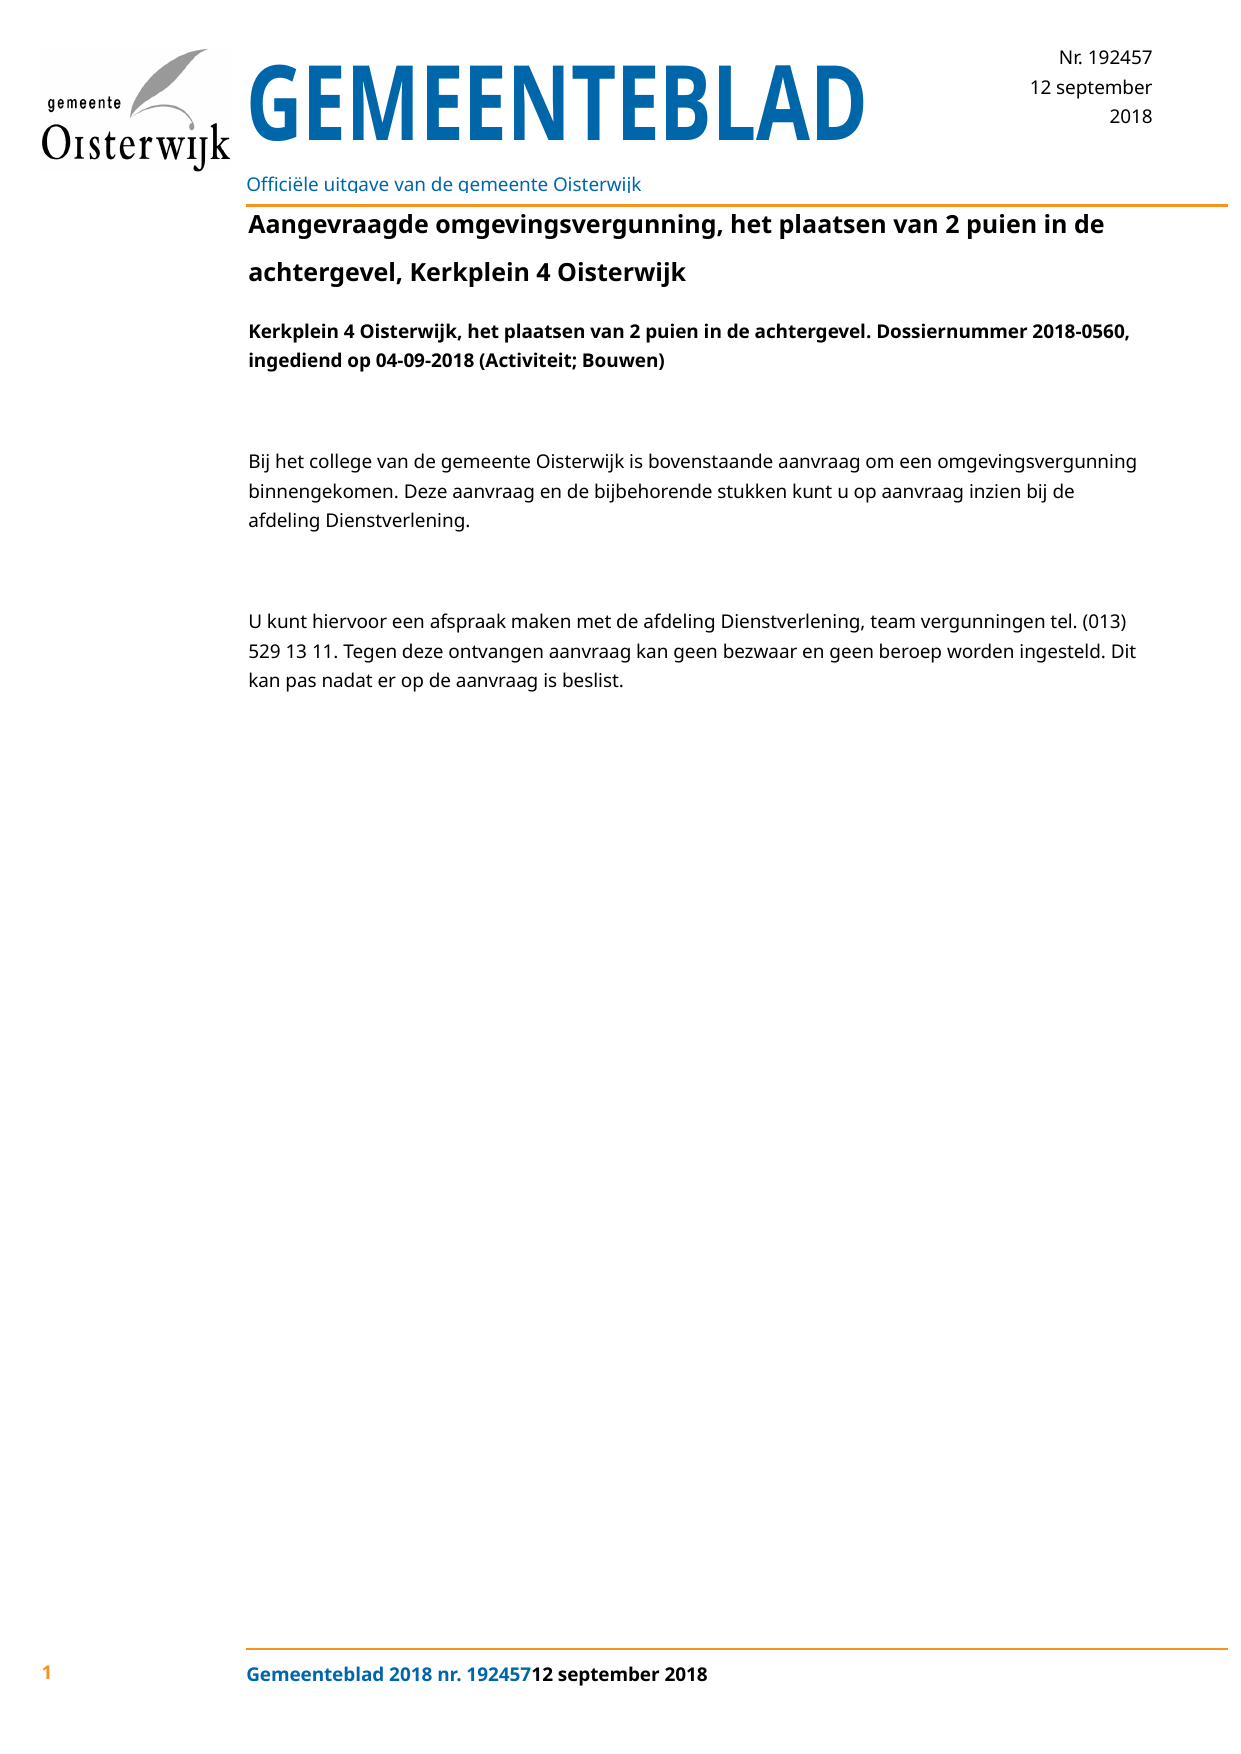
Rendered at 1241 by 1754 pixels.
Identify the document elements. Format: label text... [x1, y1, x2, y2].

text Aangevraagde omgevingsvergunning, het plaatsen van 2 puien in de achtergevel, Kerkplein 4 Oisterwijk [248, 207, 1152, 288]
text Kerkplein 4 Oisterwijk, het plaatsen van 2 puien in de achtergevel. Dossiernummer 2018-0560, ingediend op 04-09-2018 (Activiteit; Bouwen) [248, 318, 1152, 373]
text U kunt hiervoor een afspraak maken met de afdeling Dienstverlening, team vergunningen tel. (013) 529 13 11. Tegen deze ontvangen aanvraag kan geen bezwaar en geen beroep worden ingesteld. Dit kan pas nadat er op de aanvraag is beslist. [248, 608, 1152, 693]
picture [41, 47, 231, 172]
text Bij het college van de gemeente Oisterwijk is bovenstaande aanvraag om een omgevingsvergunning binnengekomen. Deze aanvraag en de bijbehorende stukken kunt u op aanvraag inzien bij de afdeling Dienstverlening. [248, 448, 1152, 533]
